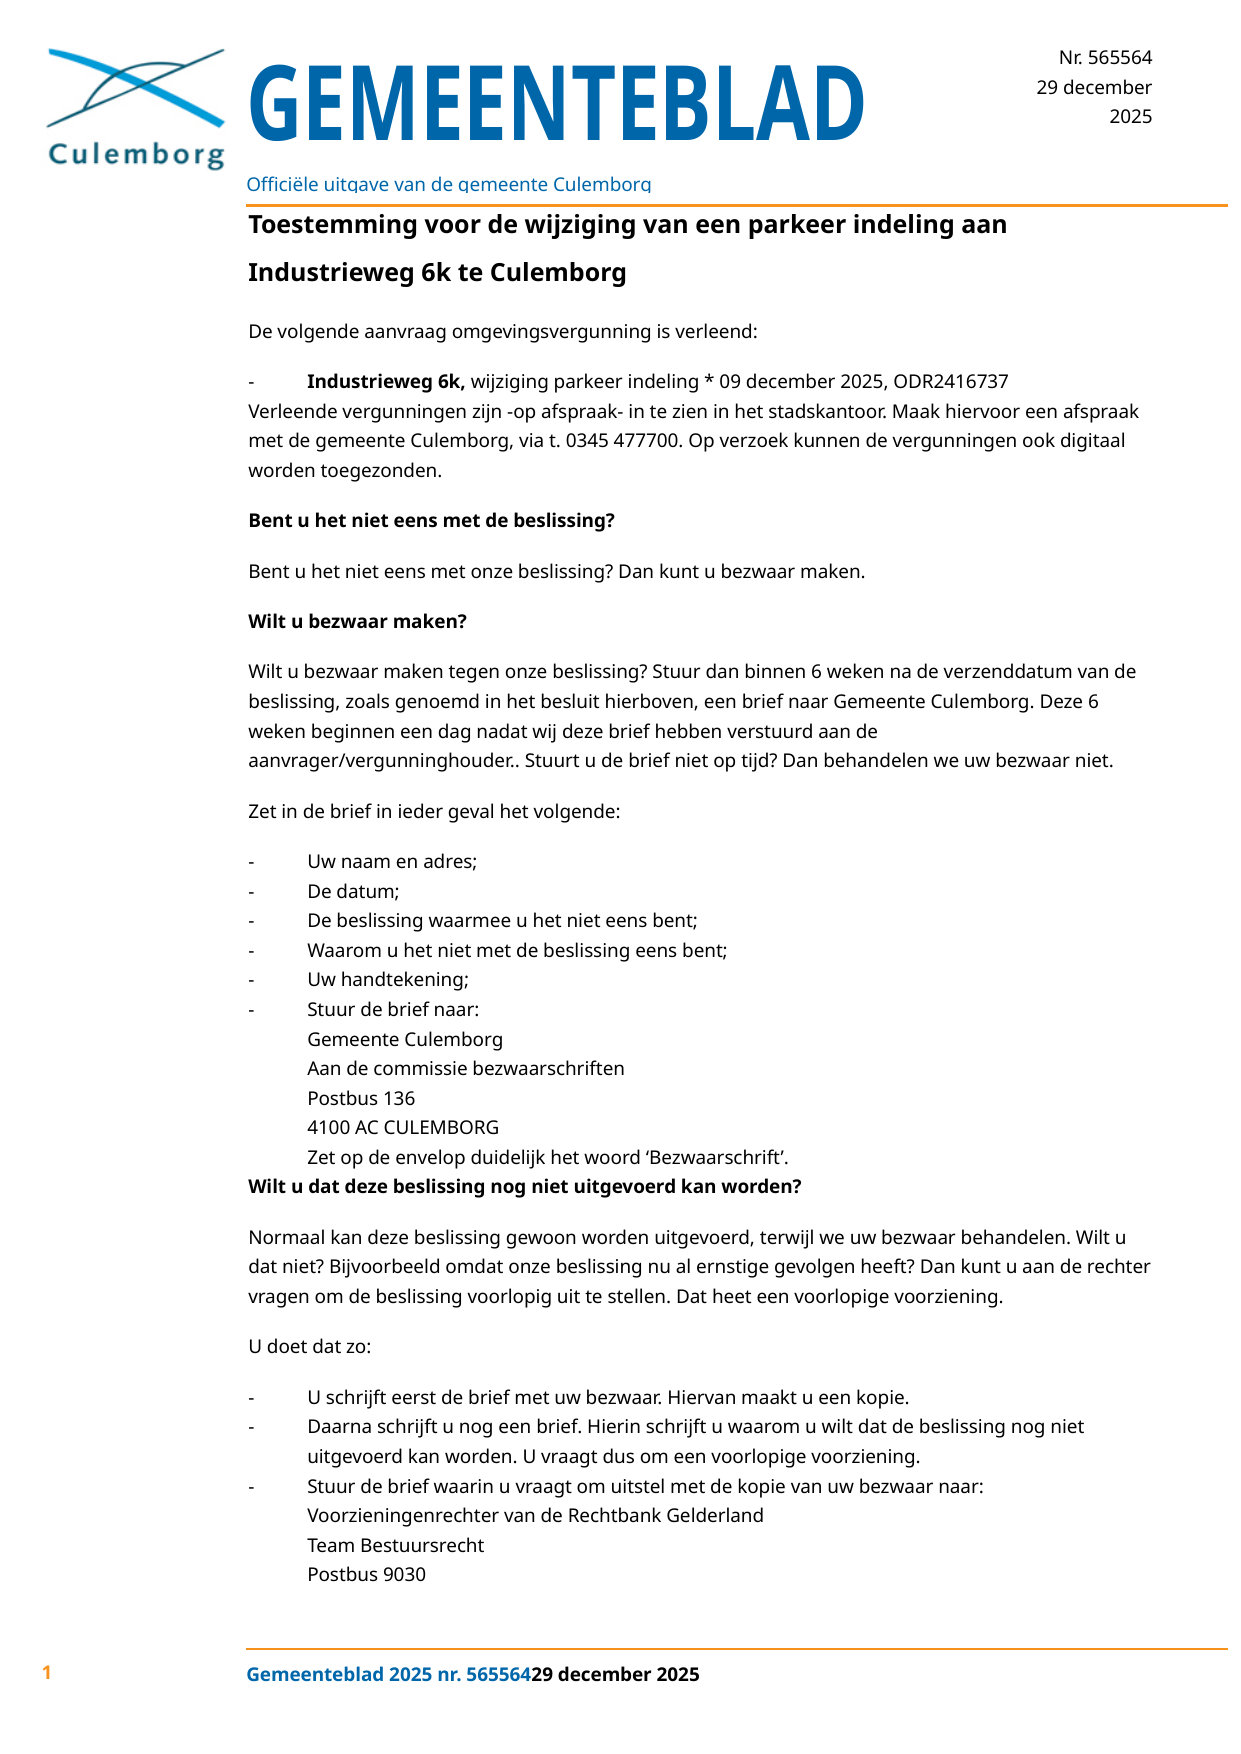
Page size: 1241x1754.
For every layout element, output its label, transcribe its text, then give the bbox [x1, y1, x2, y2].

list Uw naam en adres; [248, 848, 1152, 874]
text Bent u het niet eens met de beslissing? [248, 507, 1152, 533]
picture [41, 47, 231, 172]
list U schrijft eerst de brief met uw bezwaar. Hiervan maakt u een kopie. [248, 1384, 1152, 1410]
list De beslissing waarmee u het niet eens bent; [248, 907, 1152, 933]
text De volgende aanvraag omgevingsvergunning is verleend: [248, 318, 1152, 344]
list Uw handtekening; [248, 967, 1152, 992]
list Industrieweg 6k, wijziging parkeer indeling * 09 december 2025, ODR2416737 [248, 368, 1152, 394]
list Daarna schrijft u nog een brief. Hierin schrijft u waarom u wilt dat de beslissing nog niet uitgevoerd kan worden. U vraagt dus om een voorlopige voorziening. [248, 1414, 1152, 1469]
text Wilt u bezwaar maken? [248, 608, 1152, 634]
text Zet in de brief in ieder geval het volgende: [248, 798, 1152, 824]
text Verleende vergunningen zijn -op afspraak- in te zien in het stadskantoor. Maak hiervoor een afspraak met de gemeente Culemborg, via t. 0345 477700. Op verzoek kunnen de vergunningen ook digitaal worden toegezonden. [248, 398, 1152, 483]
list 4100 AC CULEMBORG [248, 1114, 1152, 1140]
text Normaal kan deze beslissing gewoon worden uitgevoerd, terwijl we uw bezwaar behandelen. Wilt u dat niet? Bijvoorbeeld omdat onze beslissing nu al ernstige gevolgen heeft? Dan kunt u aan de rechter vragen om de beslissing voorlopig uit te stellen. Dat heet een voorlopige voorziening. [248, 1224, 1152, 1309]
text Wilt u dat deze beslissing nog niet uitgevoerd kan worden? [248, 1174, 1152, 1199]
list Voorzieningenrechter van de Rechtbank Gelderland [248, 1502, 1152, 1528]
list Aan de commissie bezwaarschriften [248, 1055, 1152, 1081]
list Stuur de brief naar: [248, 996, 1152, 1022]
list Gemeente Culemborg [248, 1026, 1152, 1052]
list Team Bestuursrecht [248, 1532, 1152, 1558]
text U doet dat zo: [248, 1334, 1152, 1359]
list Zet op de envelop duidelijk het woord ‘Bezwaarschrift’. [248, 1144, 1152, 1170]
list Waarom u het niet met de beslissing eens bent; [248, 937, 1152, 963]
list Postbus 9030 [248, 1562, 1152, 1587]
text Wilt u bezwaar maken tegen onze beslissing? Stuur dan binnen 6 weken na de verzenddatum van de beslissing, zoals genoemd in het besluit hierboven, een brief naar Gemeente Culemborg. Deze 6 weken beginnen een dag nadat wij deze brief hebben verstuurd aan de aanvrager/vergunninghouder.. Stuurt u de brief niet op tijd? Dan behandelen we uw bezwaar niet. [248, 659, 1152, 773]
list De datum; [248, 878, 1152, 904]
text Bent u het niet eens met onze beslissing? Dan kunt u bezwaar maken. [248, 558, 1152, 584]
list Stuur de brief waarin u vraagt om uitstel met de kopie van uw bezwaar naar: [248, 1473, 1152, 1499]
text Toestemming voor de wijziging van een parkeer indeling aan Industrieweg 6k te Culemborg [248, 207, 1152, 288]
list Postbus 136 [248, 1085, 1152, 1111]
